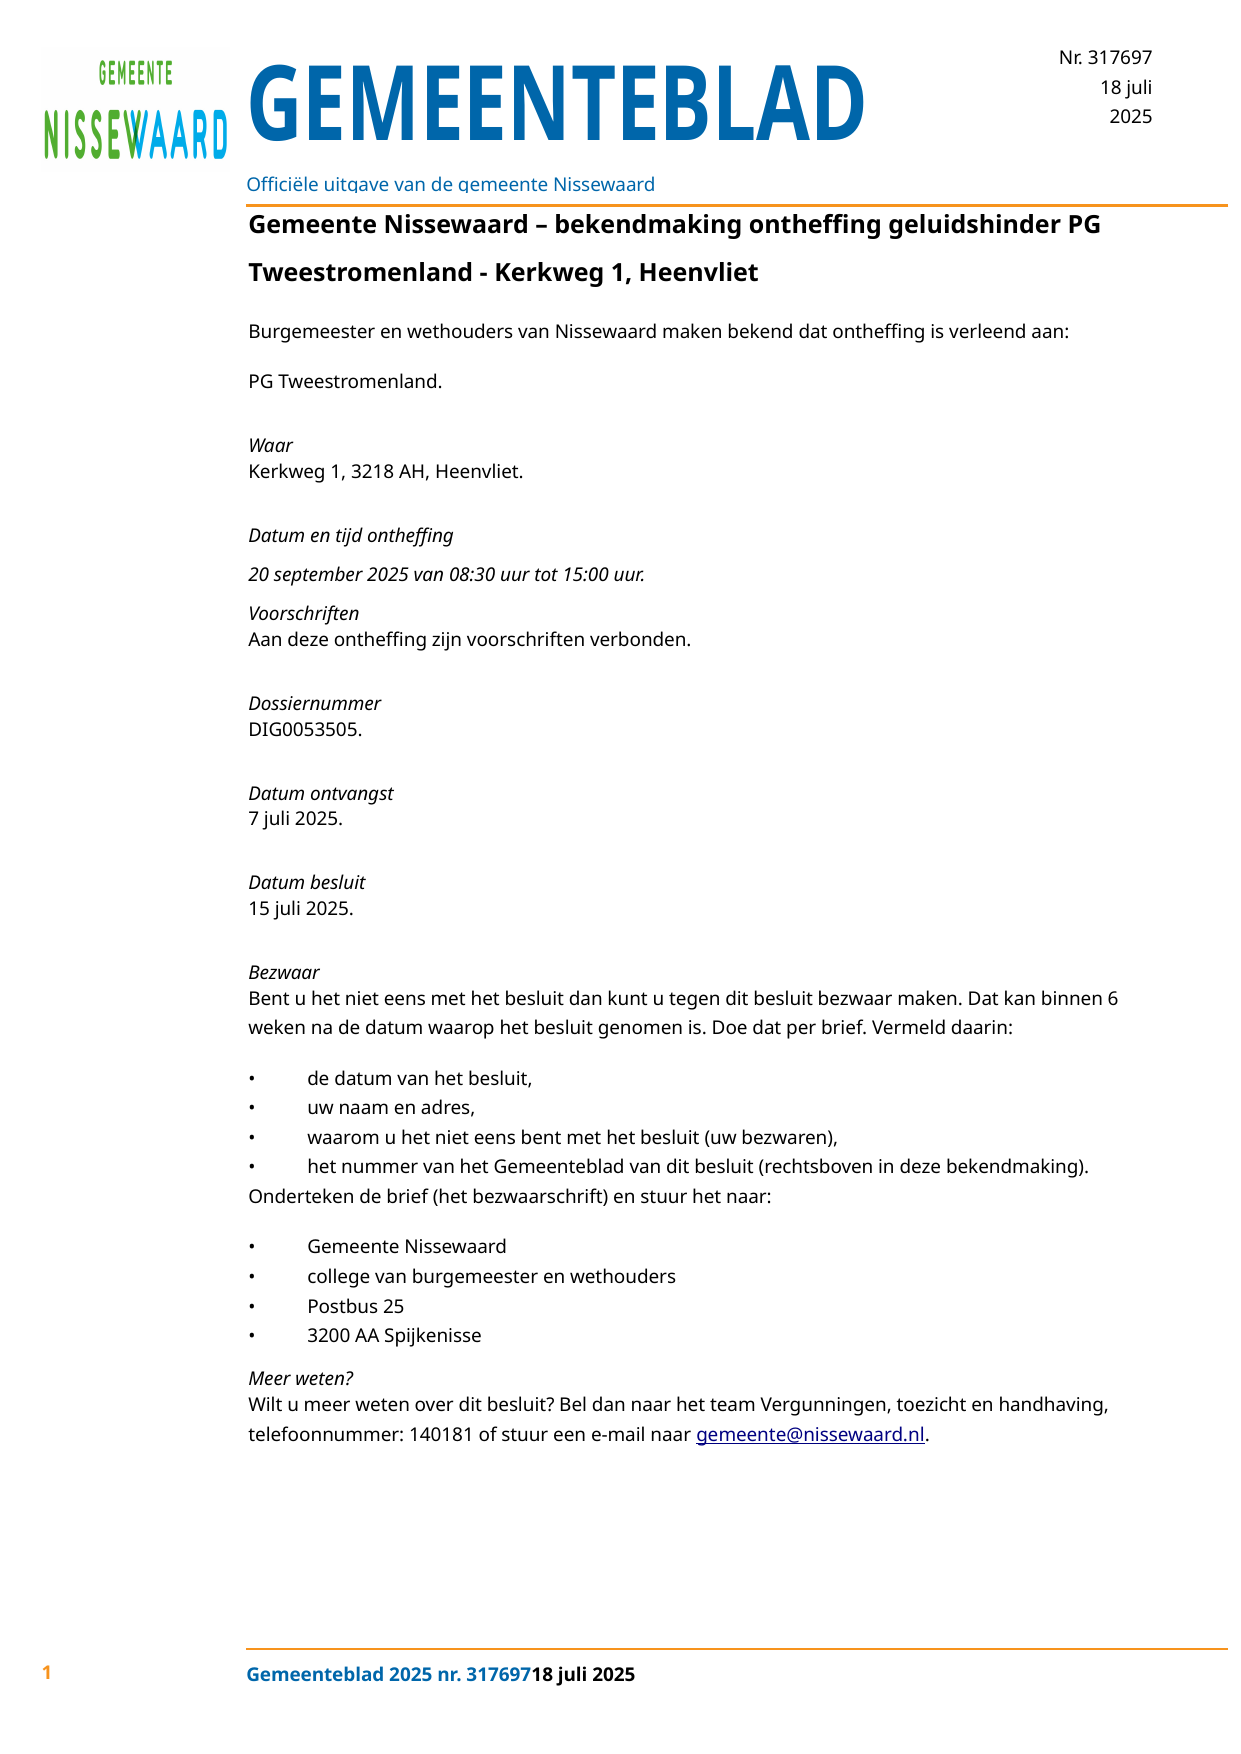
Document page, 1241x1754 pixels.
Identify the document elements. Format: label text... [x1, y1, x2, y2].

picture [41, 47, 231, 172]
text Bezwaar [248, 959, 1152, 985]
list de datum van het besluit, [248, 1065, 1152, 1091]
text Wilt u meer weten over dit besluit? Bel dan naar het team Vergunningen, toezicht en handhaving, telefoonnummer: 140181 of stuur een e-mail naar gemeente@nissewaard.nl. [248, 1391, 1152, 1447]
list uw naam en adres, [248, 1094, 1152, 1120]
list 3200 AA Spijkenisse [248, 1322, 1152, 1348]
text Voorschriften [248, 601, 1152, 626]
text Waar [248, 432, 1152, 458]
list Gemeente Nissewaard [248, 1234, 1152, 1259]
text Onderteken de brief (het bezwaarschrift) en stuur het naar: [248, 1183, 1152, 1209]
text Datum besluit [248, 869, 1152, 895]
text 15 juli 2025. [248, 895, 1152, 921]
text PG Tweestromenland. [248, 368, 1152, 394]
text DIG0053505. [248, 716, 1152, 742]
text Aan deze ontheffing zijn voorschriften verbonden. [248, 626, 1152, 652]
list het nummer van het Gemeenteblad van dit besluit (rechtsboven in deze bekendmaking). [248, 1154, 1152, 1179]
text Meer weten? [248, 1366, 1152, 1391]
list Postbus 25 [248, 1293, 1152, 1319]
text Gemeente Nissewaard – bekendmaking ontheffing geluidshinder PG Tweestromenland - Kerkweg 1, Heenvliet [248, 207, 1152, 288]
text Kerkweg 1, 3218 AH, Heenvliet. [248, 458, 1152, 484]
text Datum ontvangst [248, 780, 1152, 806]
list waarom u het niet eens bent met het besluit (uw bezwaren), [248, 1124, 1152, 1150]
text Datum en tijd ontheffing [248, 522, 1152, 548]
list college van burgemeester en wethouders [248, 1263, 1152, 1289]
text Dossiernummer [248, 690, 1152, 716]
text 20 september 2025 van 08:30 uur tot 15:00 uur. [248, 561, 1152, 587]
text Burgemeester en wethouders van Nissewaard maken bekend dat ontheffing is verleend aan: [248, 318, 1152, 344]
text Bent u het niet eens met het besluit dan kunt u tegen dit besluit bezwaar maken. Dat kan binnen 6 weken na de datum waarop het besluit genomen is. Doe dat per brief. Vermeld daarin: [248, 985, 1152, 1040]
text 7 juli 2025. [248, 806, 1152, 831]
